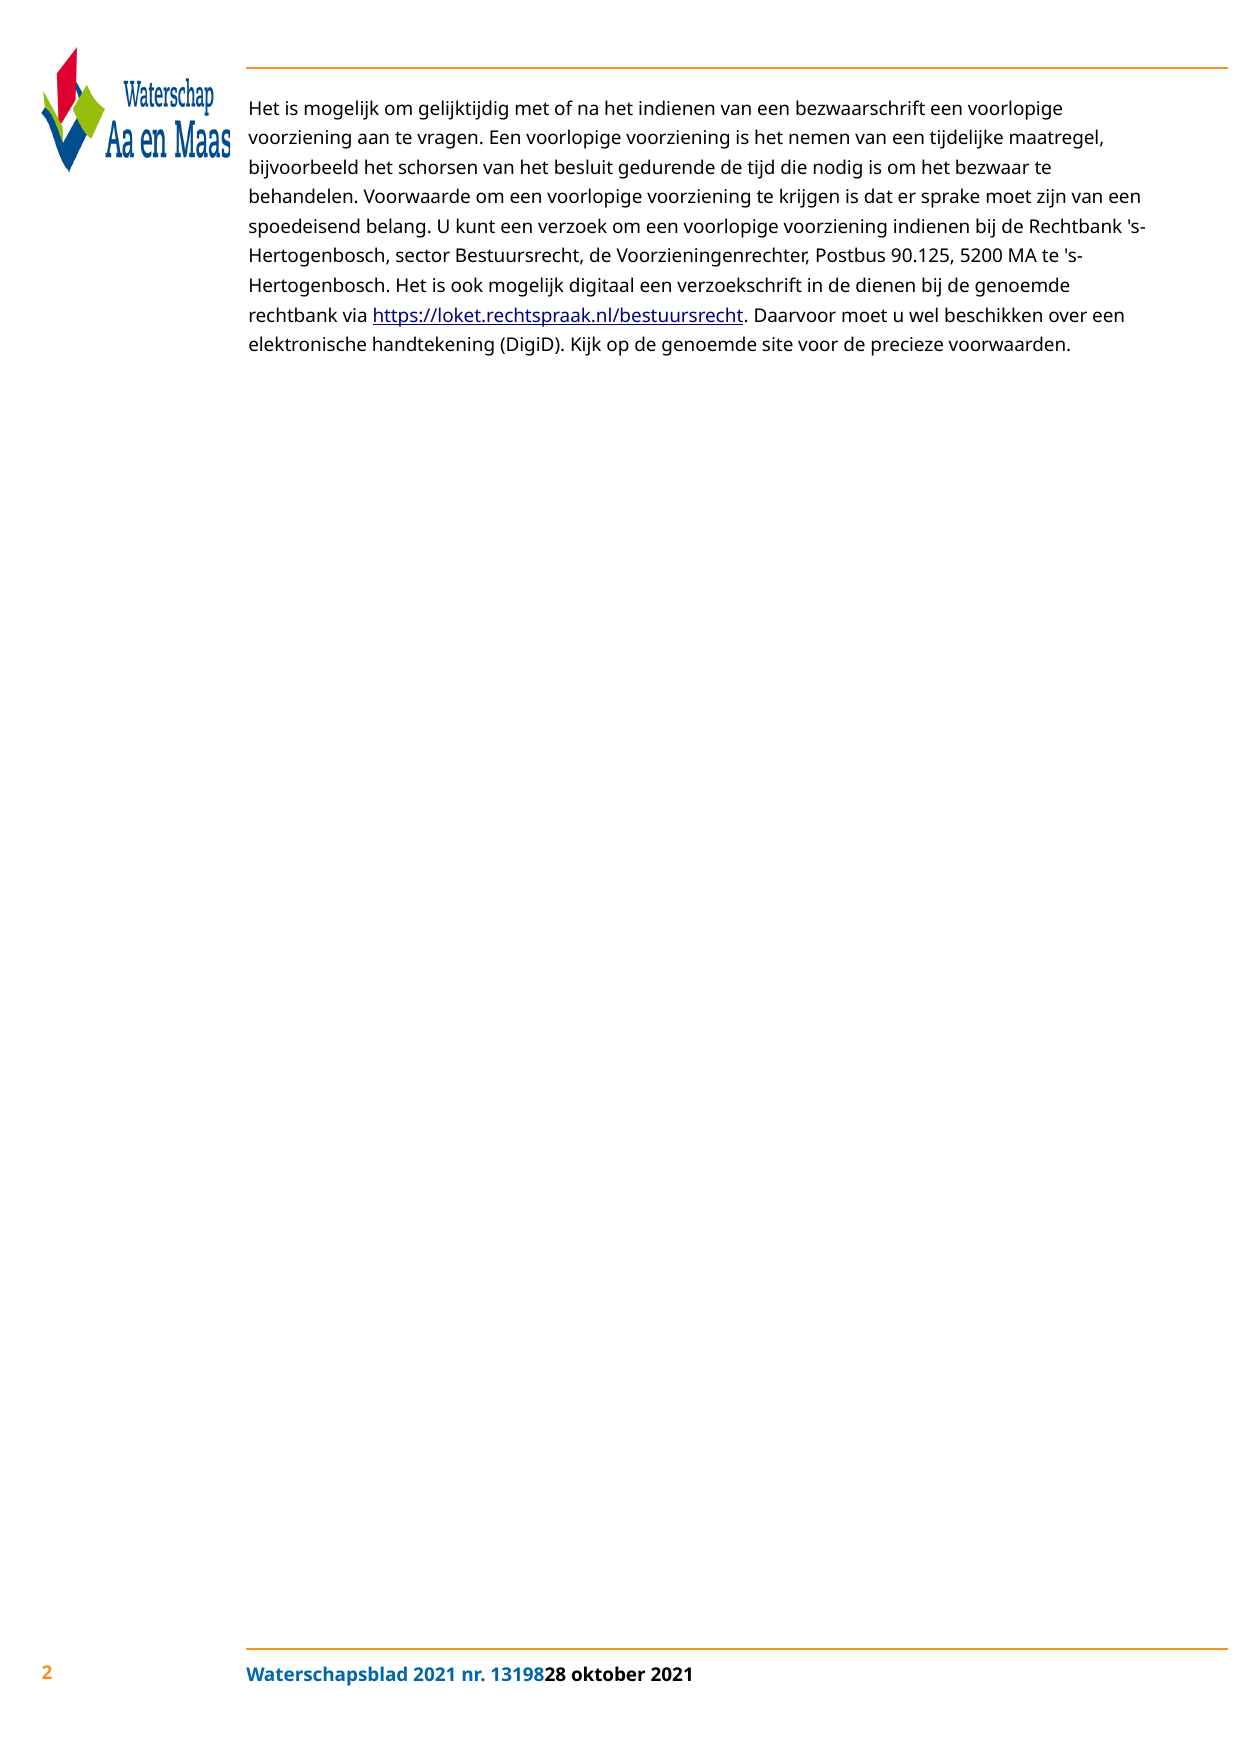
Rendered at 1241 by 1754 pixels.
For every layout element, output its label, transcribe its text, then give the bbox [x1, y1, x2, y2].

picture [41, 47, 231, 172]
text Het is mogelijk om gelijktijdig met of na het indienen van een bezwaarschrift een voorlopige voorziening aan te vragen. Een voorlopige voorziening is het nemen van een tijdelijke maatregel, bijvoorbeeld het schorsen van het besluit gedurende de tijd die nodig is om het bezwaar te behandelen. Voorwaarde om een voorlopige voorziening te krijgen is dat er sprake moet zijn van een spoedeisend belang. U kunt een verzoek om een voorlopige voorziening indienen bij de Rechtbank 's-Hertogenbosch, sector Bestuursrecht, de Voorzieningenrechter, Postbus 90.125, 5200 MA te 's-Hertogenbosch. Het is ook mogelijk digitaal een verzoekschrift in de dienen bij de genoemde rechtbank via https://loket.rechtspraak.nl/bestuursrecht. Daarvoor moet u wel beschikken over een elektronische handtekening (DigiD). Kijk op de genoemde site voor de precieze voorwaarden. [248, 95, 1152, 357]
